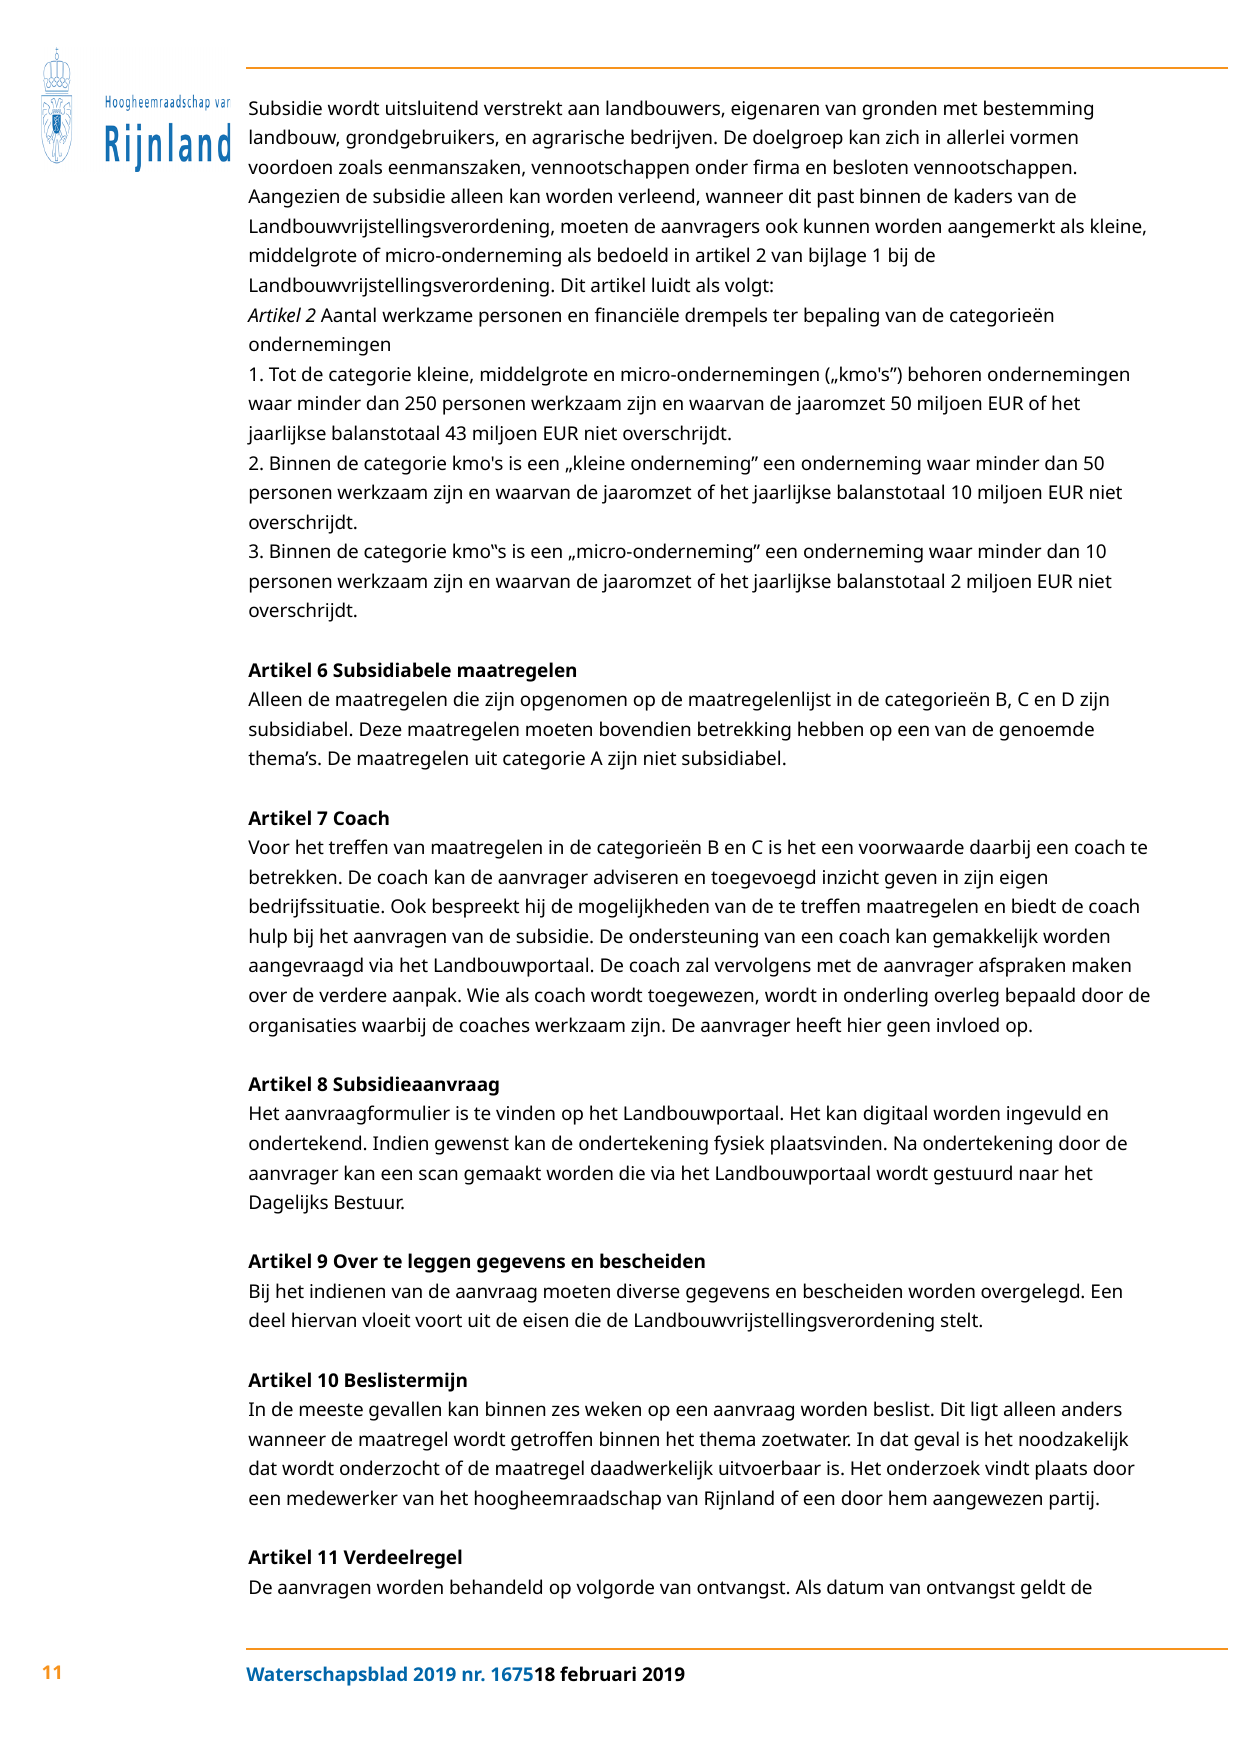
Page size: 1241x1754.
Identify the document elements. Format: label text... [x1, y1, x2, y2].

text 1. Tot de categorie kleine, middelgrote en micro-ondernemingen („kmo's”) behoren ondernemingen waar minder dan 250 personen werkzaam zijn en waarvan de jaaromzet 50 miljoen EUR of het jaarlijkse balanstotaal 43 miljoen EUR niet overschrijdt. [248, 361, 1152, 446]
text Artikel 10 Beslistermijn [248, 1367, 1152, 1393]
picture [41, 47, 231, 172]
text 3. Binnen de categorie kmo‟s is een „micro-onderneming” een onderneming waar minder dan 10 personen werkzaam zijn en waarvan de jaaromzet of het jaarlijkse balanstotaal 2 miljoen EUR niet overschrijdt. [248, 538, 1152, 623]
text Artikel 2 Aantal werkzame personen en financiële drempels ter bepaling van de categorieën ondernemingen [248, 302, 1152, 357]
text Subsidie wordt uitsluitend verstrekt aan landbouwers, eigenaren van gronden met bestemming landbouw, grondgebruikers, en agrarische bedrijven. De doelgroep kan zich in allerlei vormen voordoen zoals eenmanszaken, vennootschappen onder firma en besloten vennootschappen. Aangezien de subsidie alleen kan worden verleend, wanneer dit past binnen de kaders van de Landbouwvrijstellingsverordening, moeten de aanvragers ook kunnen worden aangemerkt als kleine, middelgrote of micro-onderneming als bedoeld in artikel 2 van bijlage 1 bij de Landbouwvrijstellingsverordening. Dit artikel luidt als volgt: [248, 95, 1152, 298]
text Artikel 11 Verdeelregel [248, 1544, 1152, 1570]
text De aanvragen worden behandeld op volgorde van ontvangst. Als datum van ontvangst geldt de [248, 1574, 1152, 1600]
text Artikel 6 Subsidiabele maatregelen [248, 657, 1152, 683]
text Bij het indienen van de aanvraag moeten diverse gegevens en bescheiden worden overgelegd. Een deel hiervan vloeit voort uit de eisen die de Landbouwvrijstellingsverordening stelt. [248, 1278, 1152, 1333]
text 2. Binnen de categorie kmo's is een „kleine onderneming” een onderneming waar minder dan 50 personen werkzaam zijn en waarvan de jaaromzet of het jaarlijkse balanstotaal 10 miljoen EUR niet overschrijdt. [248, 450, 1152, 535]
text Artikel 8 Subsidieaanvraag [248, 1071, 1152, 1097]
text Het aanvraagformulier is te vinden op het Landbouwportaal. Het kan digitaal worden ingevuld en ondertekend. Indien gewenst kan de ondertekening fysiek plaatsvinden. Na ondertekening door de aanvrager kan een scan gemaakt worden die via het Landbouwportaal wordt gestuurd naar het Dagelijks Bestuur. [248, 1101, 1152, 1215]
text In de meeste gevallen kan binnen zes weken op een aanvraag worden beslist. Dit ligt alleen anders wanneer de maatregel wordt getroffen binnen het thema zoetwater. In dat geval is het noodzakelijk dat wordt onderzocht of de maatregel daadwerkelijk uitvoerbaar is. Het onderzoek vindt plaats door een medewerker van het hoogheemraadschap van Rijnland of een door hem aangewezen partij. [248, 1396, 1152, 1511]
text Artikel 9 Over te leggen gegevens en bescheiden [248, 1248, 1152, 1274]
text Artikel 7 Coach [248, 805, 1152, 831]
text Voor het treffen van maatregelen in de categorieën B en C is het een voorwaarde daarbij een coach te betrekken. De coach kan de aanvrager adviseren en toegevoegd inzicht geven in zijn eigen bedrijfssituatie. Ook bespreekt hij de mogelijkheden van de te treffen maatregelen en biedt de coach hulp bij het aanvragen van de subsidie. De ondersteuning van een coach kan gemakkelijk worden aangevraagd via het Landbouwportaal. De coach zal vervolgens met de aanvrager afspraken maken over de verdere aanpak. Wie als coach wordt toegewezen, wordt in onderling overleg bepaald door de organisaties waarbij de coaches werkzaam zijn. De aanvrager heeft hier geen invloed op. [248, 834, 1152, 1038]
text Alleen de maatregelen die zijn opgenomen op de maatregelenlijst in de categorieën B, C en D zijn subsidiabel. Deze maatregelen moeten bovendien betrekking hebben op een van de genoemde thema’s. De maatregelen uit categorie A zijn niet subsidiabel. [248, 686, 1152, 771]
